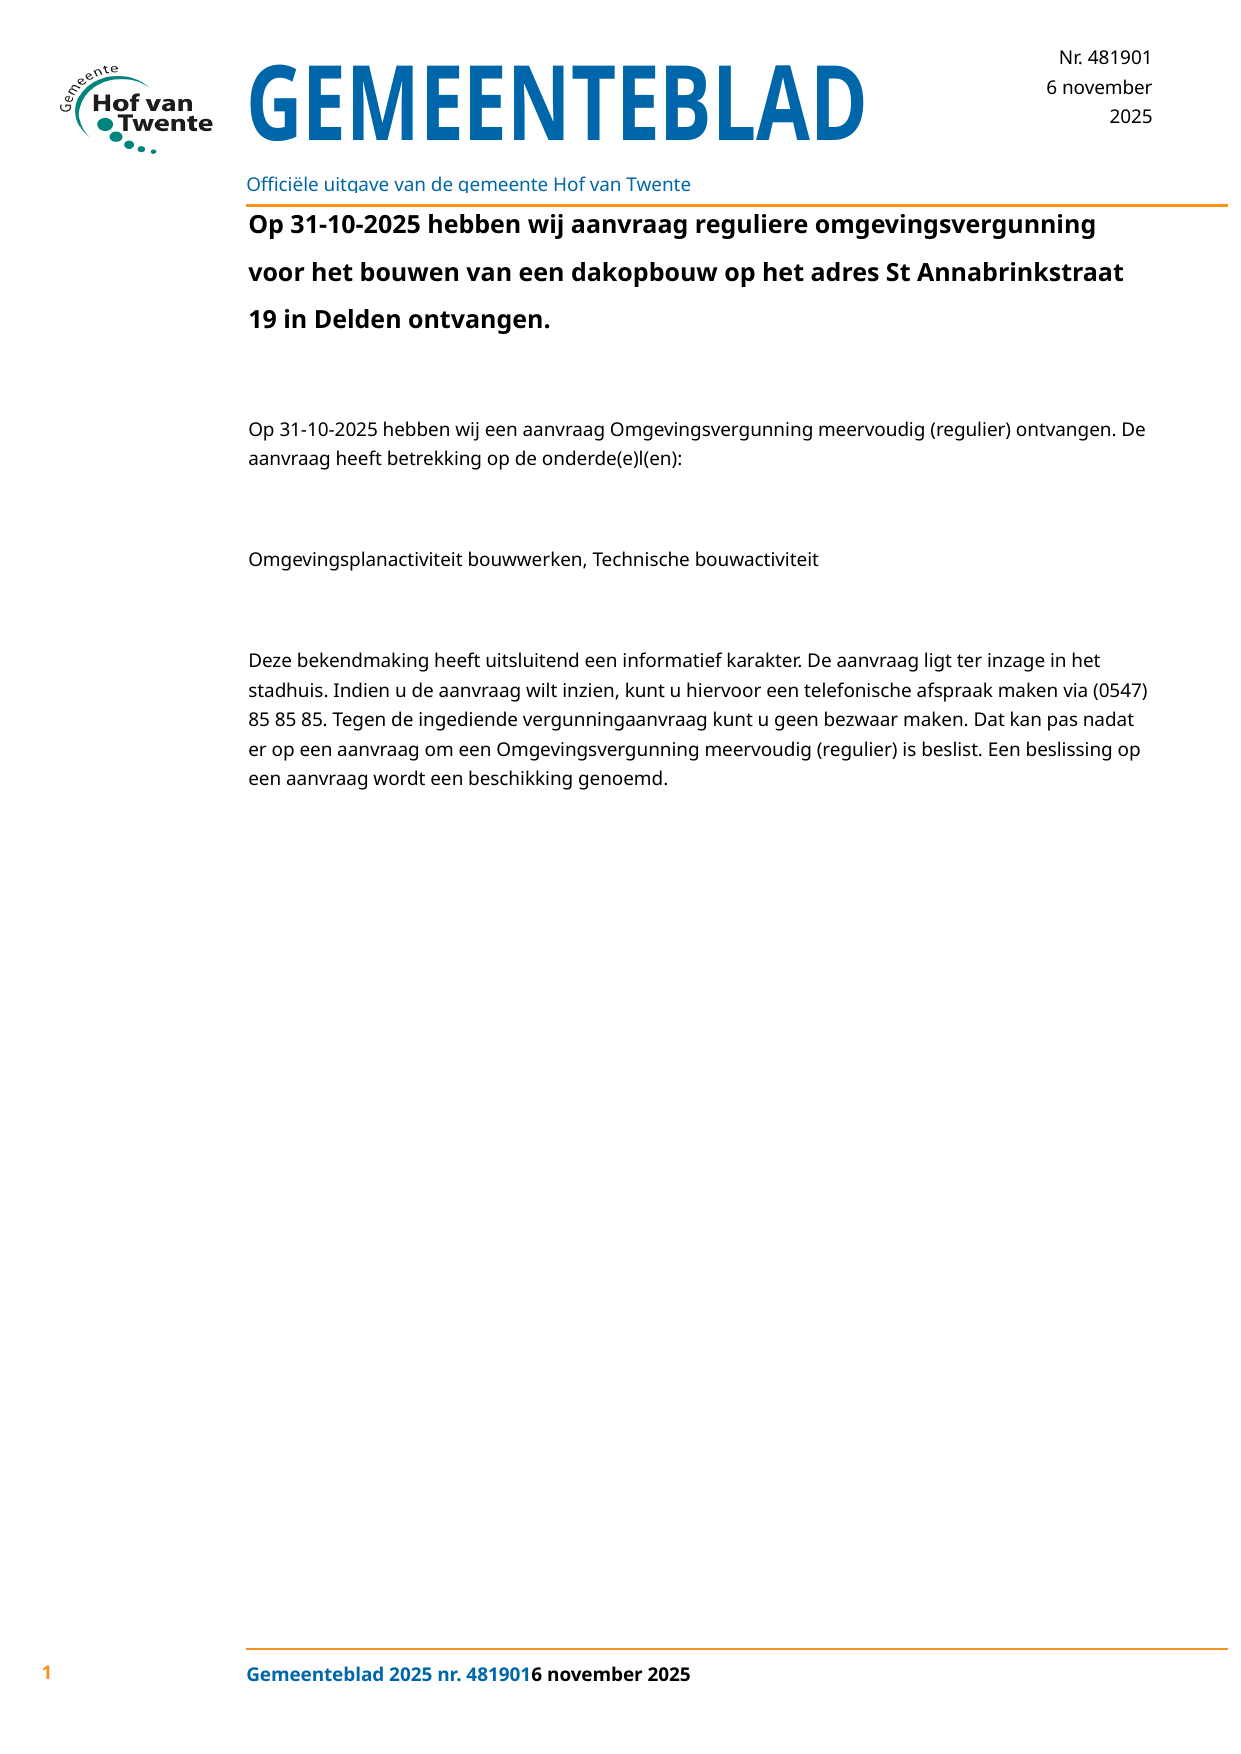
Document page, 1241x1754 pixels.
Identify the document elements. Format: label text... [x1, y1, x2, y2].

text Op 31-10-2025 hebben wij een aanvraag Omgevingsvergunning meervoudig (regulier) ontvangen. De aanvraag heeft betrekking op de onderde(e)l(en): [248, 416, 1152, 471]
text Deze bekendmaking heeft uitsluitend een informatief karakter. De aanvraag ligt ter inzage in het stadhuis. Indien u de aanvraag wilt inzien, kunt u hiervoor een telefonische afspraak maken via (0547) 85 85 85. Tegen de ingediende vergunningaanvraag kunt u geen bezwaar maken. Dat kan pas nadat er op een aanvraag om een Omgevingsvergunning meervoudig (regulier) is beslist. Een beslissing op een aanvraag wordt een beschikking genoemd. [248, 647, 1152, 791]
text Omgevingsplanactiviteit bouwwerken, Technische bouwactiviteit [248, 546, 1152, 572]
text Op 31-10-2025 hebben wij aanvraag reguliere omgevingsvergunning voor het bouwen van een dakopbouw op het adres St Annabrinkstraat 19 in Delden ontvangen. [248, 207, 1152, 336]
picture [41, 47, 231, 172]
